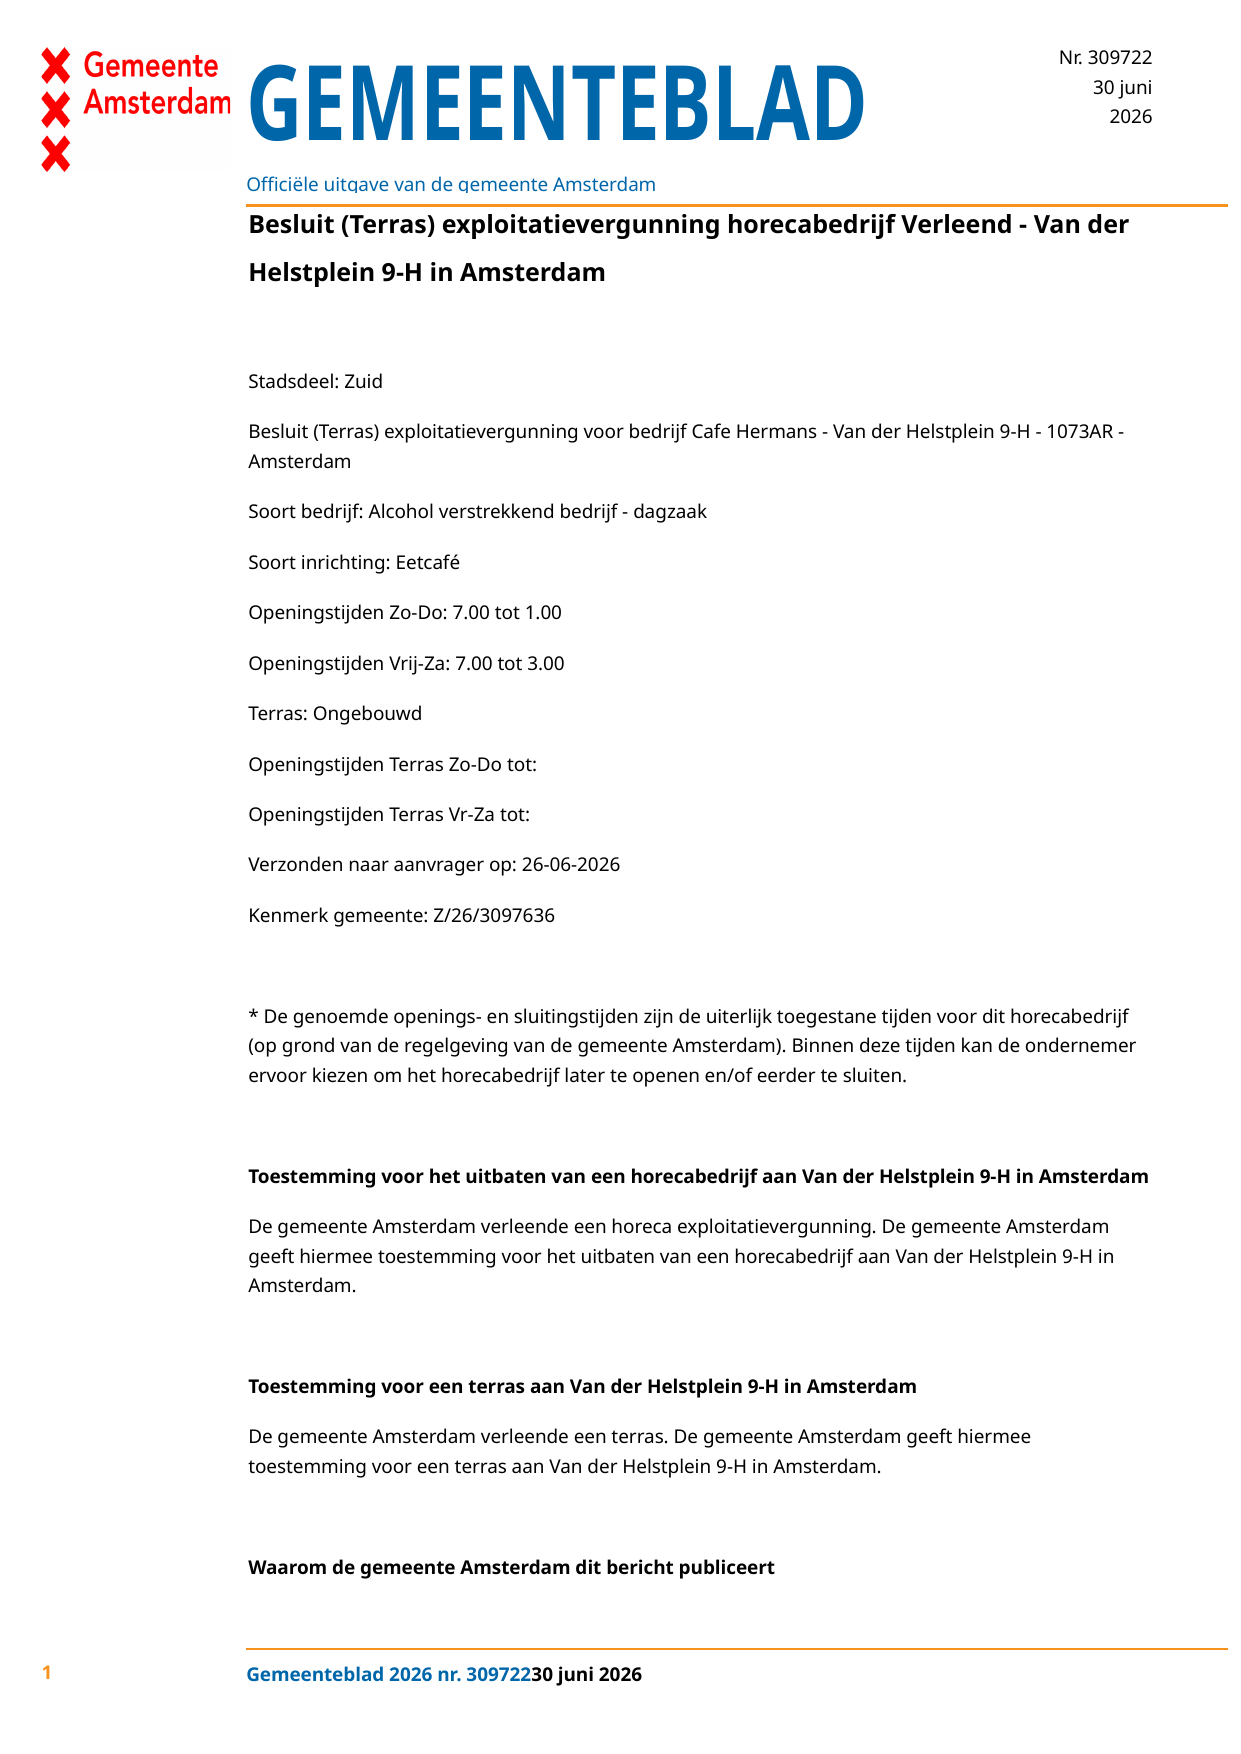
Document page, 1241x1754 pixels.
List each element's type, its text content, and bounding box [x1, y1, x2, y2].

text Toestemming voor het uitbaten van een horecabedrijf aan Van der Helstplein 9-H in Amsterdam [248, 1163, 1152, 1189]
text De gemeente Amsterdam verleende een horeca exploitatievergunning. De gemeente Amsterdam geeft hiermee toestemming voor het uitbaten van een horecabedrijf aan Van der Helstplein 9-H in Amsterdam. [248, 1213, 1152, 1298]
text Kenmerk gemeente: Z/26/3097636 [248, 902, 1152, 928]
text Verzonden naar aanvrager op: 26-06-2026 [248, 852, 1152, 877]
text Toestemming voor een terras aan Van der Helstplein 9-H in Amsterdam [248, 1373, 1152, 1399]
text De gemeente Amsterdam verleende een terras. De gemeente Amsterdam geeft hiermee toestemming voor een terras aan Van der Helstplein 9-H in Amsterdam. [248, 1424, 1152, 1479]
text Openingstijden Terras Vr-Za tot: [248, 801, 1152, 827]
picture [41, 47, 231, 172]
text Stadsdeel: Zuid [248, 368, 1152, 394]
text Openingstijden Vrij-Za: 7.00 tot 3.00 [248, 650, 1152, 676]
text * De genoemde openings- en sluitingstijden zijn de uiterlijk toegestane tijden voor dit horecabedrijf (op grond van de regelgeving van de gemeente Amsterdam). Binnen deze tijden kan de ondernemer ervoor kiezen om het horecabedrijf later te openen en/of eerder te sluiten. [248, 1003, 1152, 1088]
text Besluit (Terras) exploitatievergunning horecabedrijf Verleend - Van der Helstplein 9-H in Amsterdam [248, 207, 1152, 288]
text Soort bedrijf: Alcohol verstrekkend bedrijf - dagzaak [248, 499, 1152, 524]
text Soort inrichting: Eetcafé [248, 549, 1152, 575]
text Openingstijden Terras Zo-Do tot: [248, 751, 1152, 777]
text Terras: Ongebouwd [248, 700, 1152, 726]
text Besluit (Terras) exploitatievergunning voor bedrijf Cafe Hermans - Van der Helstplein 9-H - 1073AR - Amsterdam [248, 419, 1152, 474]
text Waarom de gemeente Amsterdam dit bericht publiceert [248, 1554, 1152, 1580]
text Openingstijden Zo-Do: 7.00 tot 1.00 [248, 599, 1152, 625]
